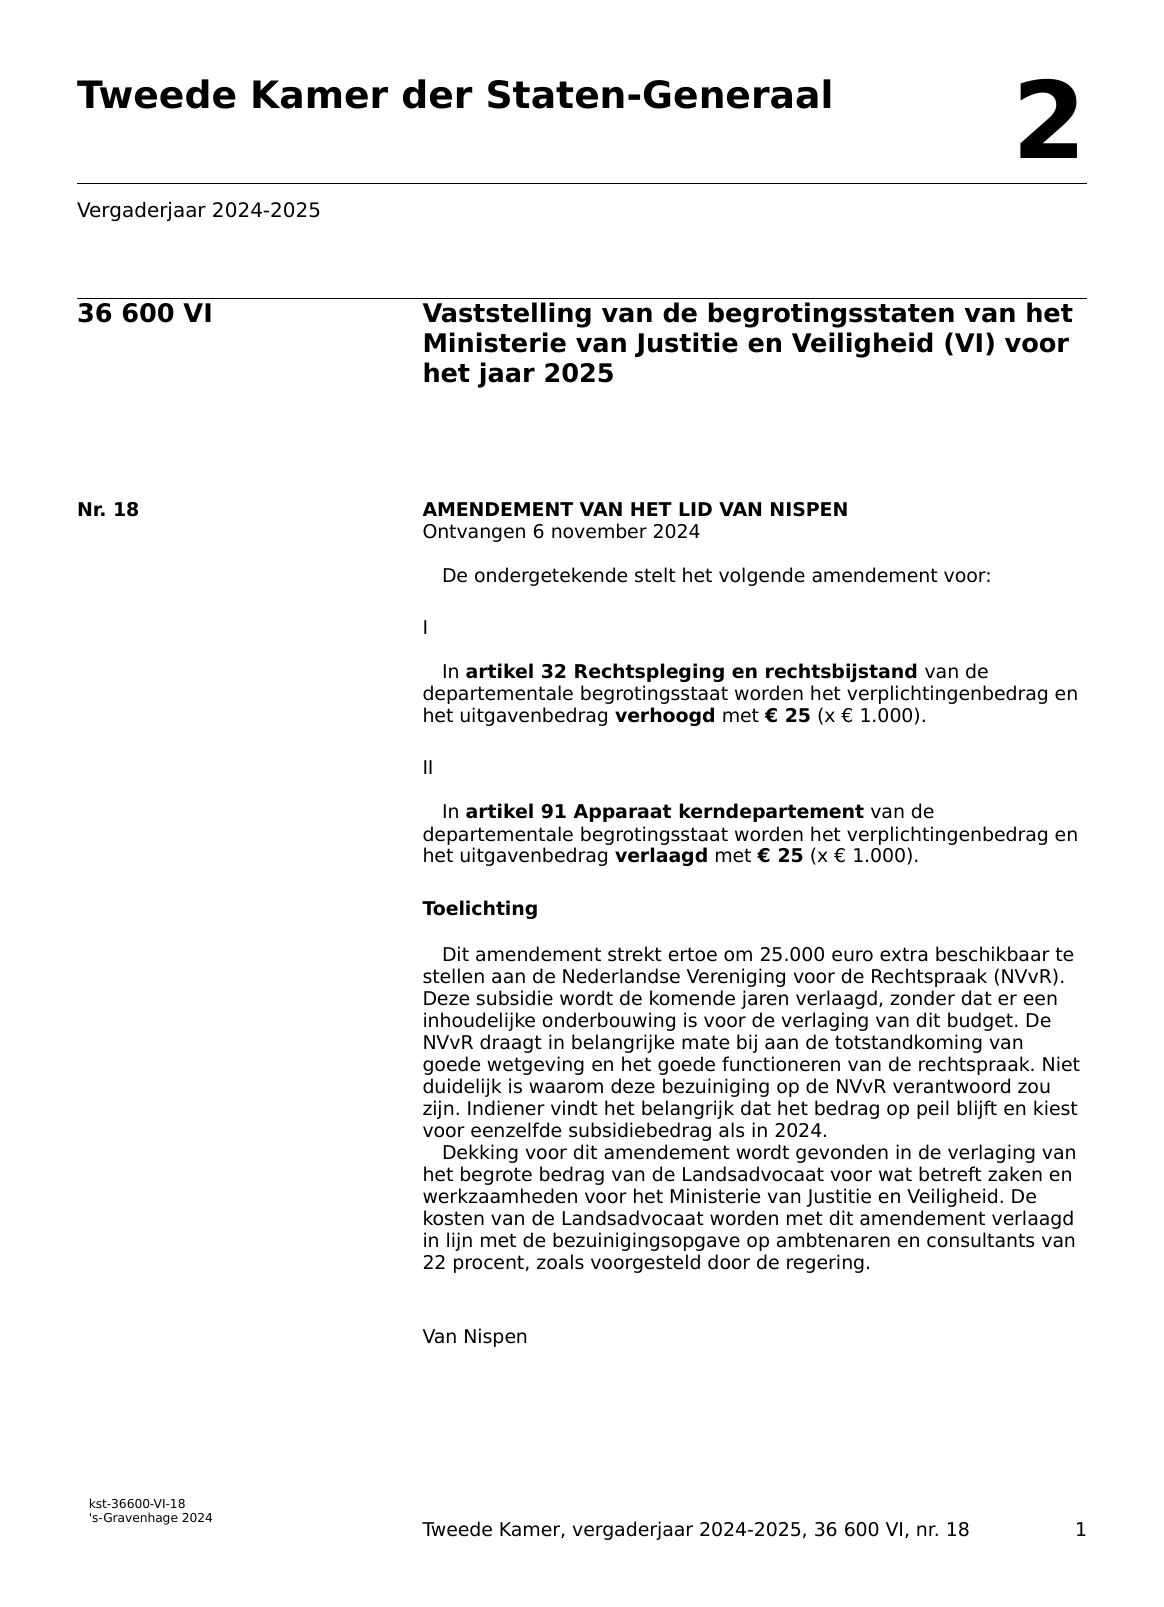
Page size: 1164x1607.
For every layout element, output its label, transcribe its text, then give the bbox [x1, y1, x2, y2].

text Dekking voor dit amendement wordt gevonden in de verlaging van het begrote bedrag van de Landsadvocaat voor wat betreft zaken en werkzaamheden voor het Ministerie van Justitie en Veiligheid. De kosten van de Landsadvocaat worden met dit amendement verlaagd in lijn met de bezuinigingsopgave op ambtenaren en consultants van 22 procent, zoals voorgesteld door de regering. [422, 1142, 1087, 1274]
text Dit amendement strekt ertoe om 25.000 euro extra beschikbaar te stellen aan de Nederlandse Vereniging voor de Rechtspraak (NVvR). Deze subsidie wordt de komende jaren verlaagd, zonder dat er een inhoudelijke onderbouwing is voor de verlaging van dit budget. De NVvR draagt in belangrijke mate bij aan de totstandkoming van goede wetgeving en het goede functioneren van de rechtspraak. Niet duidelijk is waarom deze bezuiniging op de NVvR verantwoord zou zijn. Indiener vindt het belangrijk dat het bedrag op peil blijft en kiest voor eenzelfde subsidiebedrag als in 2024. [422, 944, 1087, 1142]
subtitle II [422, 757, 1087, 779]
text 's-Gravenhage 2024 [88, 1511, 323, 1525]
text De ondergetekende stelt het volgende amendement voor: [422, 565, 1087, 587]
text kst-36600-VI-18 [88, 1497, 323, 1511]
table_header 2 [886, 59, 1087, 183]
subtitle Nr. 18 AMENDEMENT VAN HET LID VAN NISPEN [77, 499, 1087, 521]
table_header Tweede Kamer der Staten-Generaal [77, 59, 886, 183]
text Van Nispen [422, 1304, 1087, 1348]
table_cell Vergaderjaar 2024-2025 [77, 184, 1087, 298]
subtitle 36 600 VI Vaststelling van de begrotingsstaten van het Ministerie van Justitie en Veiligheid (VI) voor het jaar 2025 [77, 299, 1087, 388]
subtitle Toelichting [422, 897, 1087, 919]
subtitle I [422, 617, 1087, 639]
text Ontvangen 6 november 2024 [422, 521, 1087, 543]
text In artikel 32 Rechtspleging en rechtsbijstand van de departementale begrotingsstaat worden het verplichtingenbedrag en het uitgavenbedrag verhoogd met € 25 (x € 1.000). [422, 661, 1087, 727]
text In artikel 91 Apparaat kerndepartement van de departementale begrotingsstaat worden het verplichtingenbedrag en het uitgavenbedrag verlaagd met € 25 (x € 1.000). [422, 801, 1087, 867]
